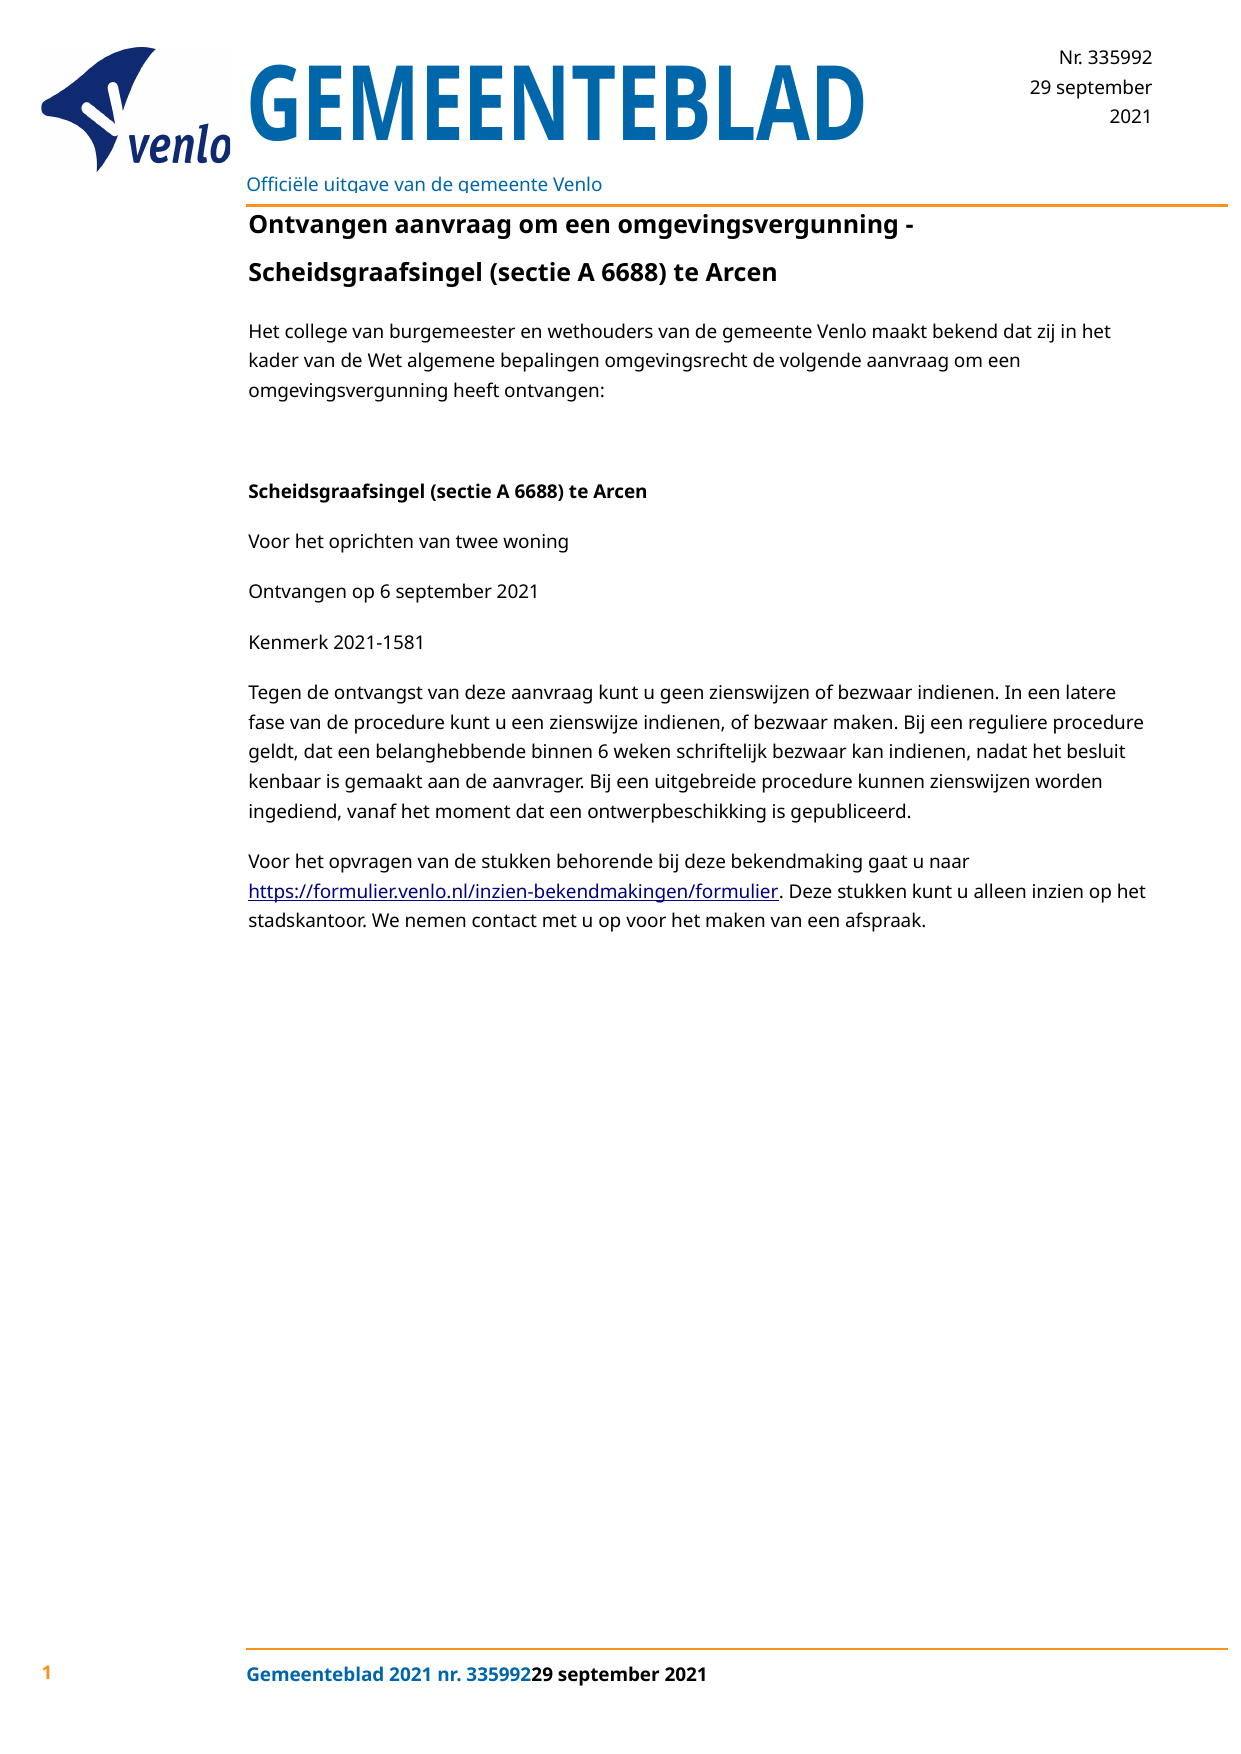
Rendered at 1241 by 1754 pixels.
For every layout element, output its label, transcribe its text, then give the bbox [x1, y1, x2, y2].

text Het college van burgemeester en wethouders van de gemeente Venlo maakt bekend dat zij in het kader van de Wet algemene bepalingen omgevingsrecht de volgende aanvraag om een omgevingsvergunning heeft ontvangen: [248, 318, 1152, 403]
text Kenmerk 2021-1581 [248, 629, 1152, 655]
picture [41, 47, 231, 172]
text Ontvangen aanvraag om een omgevingsvergunning - Scheidsgraafsingel (sectie A 6688) te Arcen [248, 207, 1152, 288]
text Voor het opvragen van de stukken behorende bij deze bekendmaking gaat u naar https://formulier.venlo.nl/inzien-bekendmakingen/formulier. Deze stukken kunt u alleen inzien op het stadskantoor. We nemen contact met u op voor het maken van een afspraak. [248, 848, 1152, 933]
text Voor het oprichten van twee woning [248, 528, 1152, 554]
text Ontvangen op 6 september 2021 [248, 579, 1152, 604]
text Scheidsgraafsingel (sectie A 6688) te Arcen [248, 478, 1152, 504]
text Tegen de ontvangst van deze aanvraag kunt u geen zienswijzen of bezwaar indienen. In een latere fase van de procedure kunt u een zienswijze indienen, of bezwaar maken. Bij een reguliere procedure geldt, dat een belanghebbende binnen 6 weken schriftelijk bezwaar kan indienen, nadat het besluit kenbaar is gemaakt aan de aanvrager. Bij een uitgebreide procedure kunnen zienswijzen worden ingediend, vanaf het moment dat een ontwerpbeschikking is gepubliceerd. [248, 679, 1152, 824]
